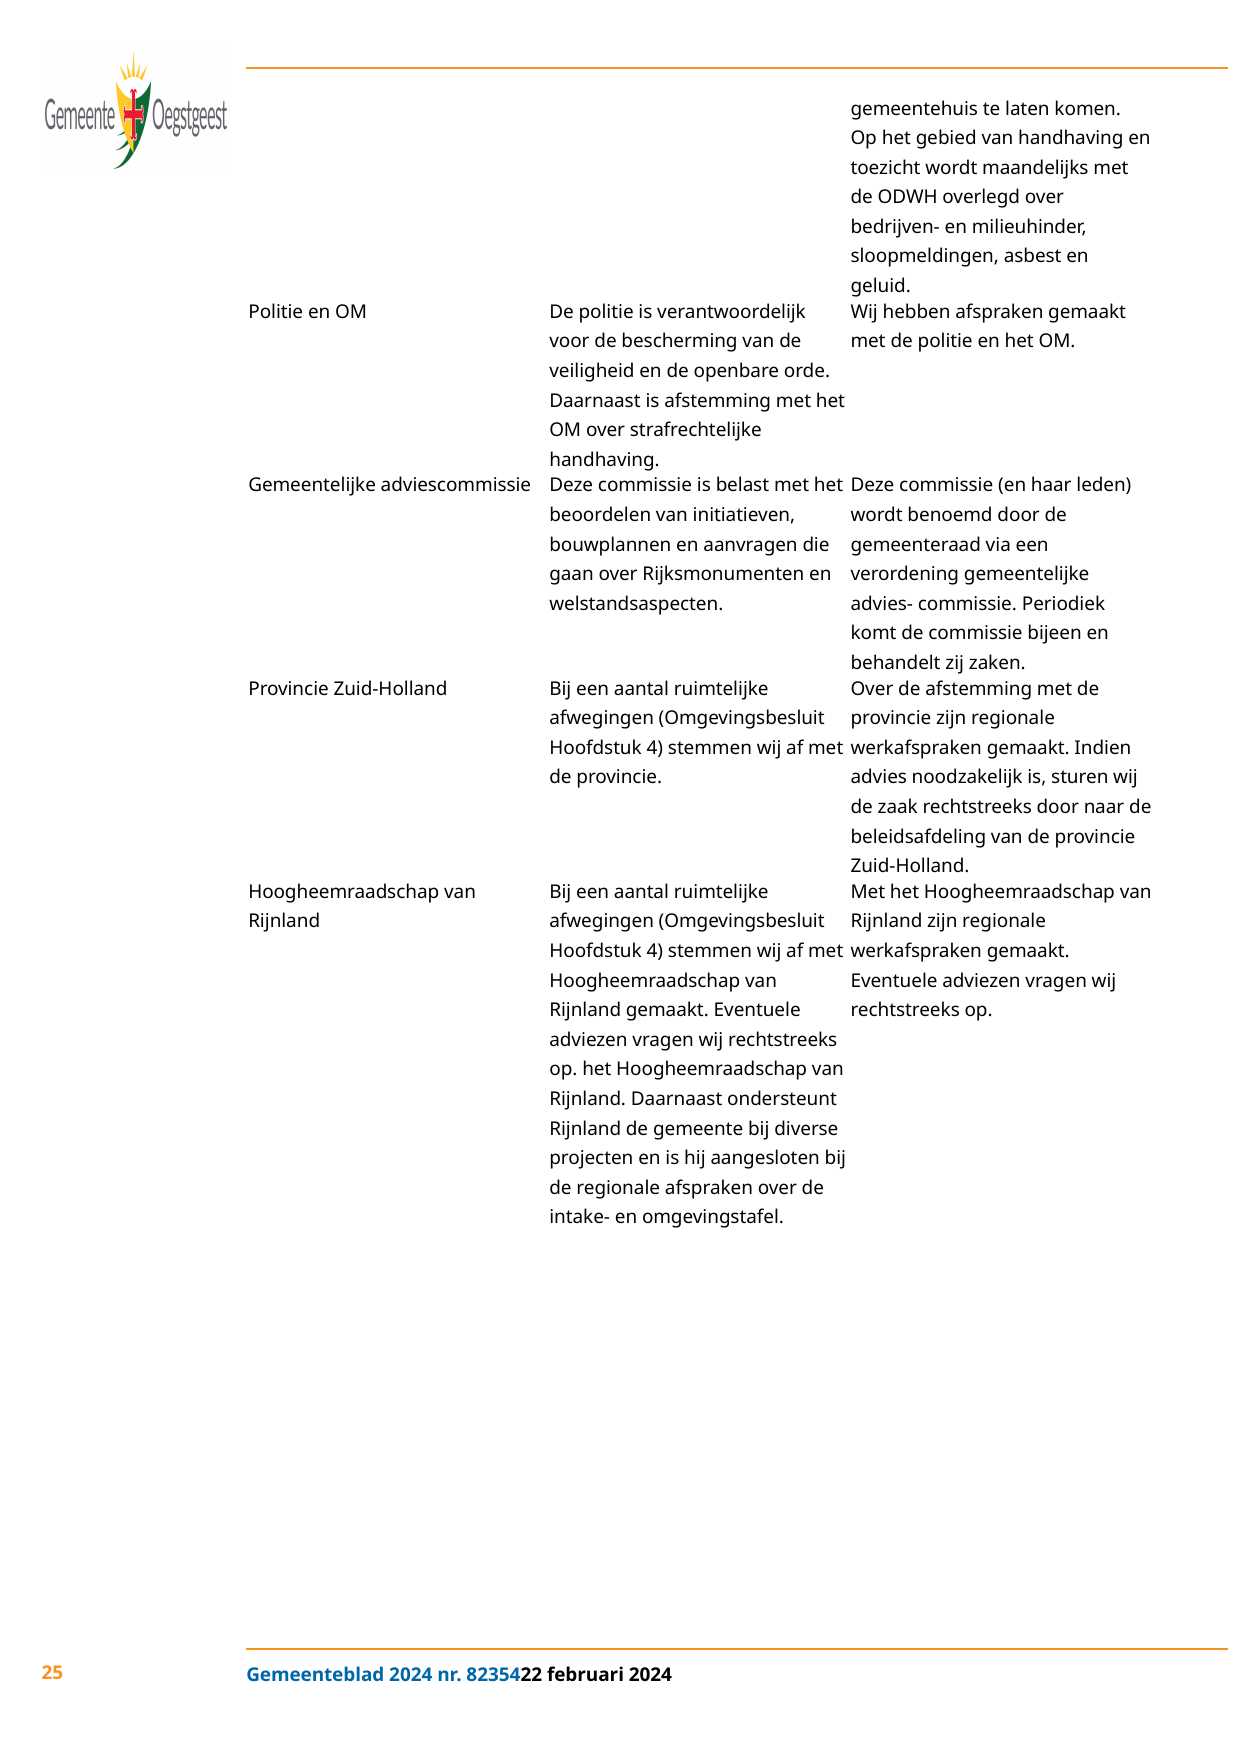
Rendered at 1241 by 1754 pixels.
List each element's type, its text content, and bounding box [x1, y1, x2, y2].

table_cell Provincie Zuid-Holland [248, 675, 549, 878]
table_cell Deze commissie is belast met het beoordelen van initiatieven, bouwplannen en aanvragen die gaan over Rijksmonumenten en welstandsaspecten. [549, 472, 850, 675]
table_cell Deze commissie (en haar leden) wordt benoemd door de gemeenteraad via een verordening gemeentelijke advies- commissie. Periodiek komt de commissie bijeen en behandelt zij zaken. [850, 472, 1152, 675]
table_cell Bij een aantal ruimtelijke afwegingen (Omgevingsbesluit Hoofdstuk 4) stemmen wij af met de provincie. [549, 675, 850, 878]
picture [41, 47, 231, 172]
table_cell [549, 95, 850, 298]
table_cell De politie is verantwoordelijk voor de bescherming van de veiligheid en de openbare orde. Daarnaast is afstemming met het OM over strafrechtelijke handhaving. [549, 298, 850, 472]
table_cell Wij hebben afspraken gemaakt met de politie en het OM. [850, 298, 1152, 472]
table_cell Over de afstemming met de provincie zijn regionale werkafspraken gemaakt. Indien advies noodzakelijk is, sturen wij de zaak rechtstreeks door naar de beleidsafdeling van de provincie Zuid-Holland. [850, 675, 1152, 878]
table_cell Met het Hoogheemraadschap van Rijnland zijn regionale werkafspraken gemaakt. Eventuele adviezen vragen wij rechtstreeks op. [850, 878, 1152, 1229]
table_cell Bij een aantal ruimtelijke afwegingen (Omgevingsbesluit Hoofdstuk 4) stemmen wij af met Hoogheemraadschap van Rijnland gemaakt. Eventuele adviezen vragen wij rechtstreeks op. het Hoogheemraadschap van Rijnland. Daarnaast ondersteunt Rijnland de gemeente bij diverse projecten en is hij aangesloten bij de regionale afspraken over de intake- en omgevingstafel. [549, 878, 850, 1229]
table_cell Politie en OM [248, 298, 549, 472]
table_cell Hoogheemraadschap van Rijnland [248, 878, 549, 1229]
table_cell gemeentehuis te laten komen. Op het gebied van handhaving en toezicht wordt maandelijks met de ODWH overlegd over bedrijven- en milieuhinder, sloopmeldingen, asbest en geluid. [850, 95, 1152, 298]
table_cell [248, 95, 549, 298]
table_cell Gemeentelijke adviescommissie [248, 472, 549, 675]
